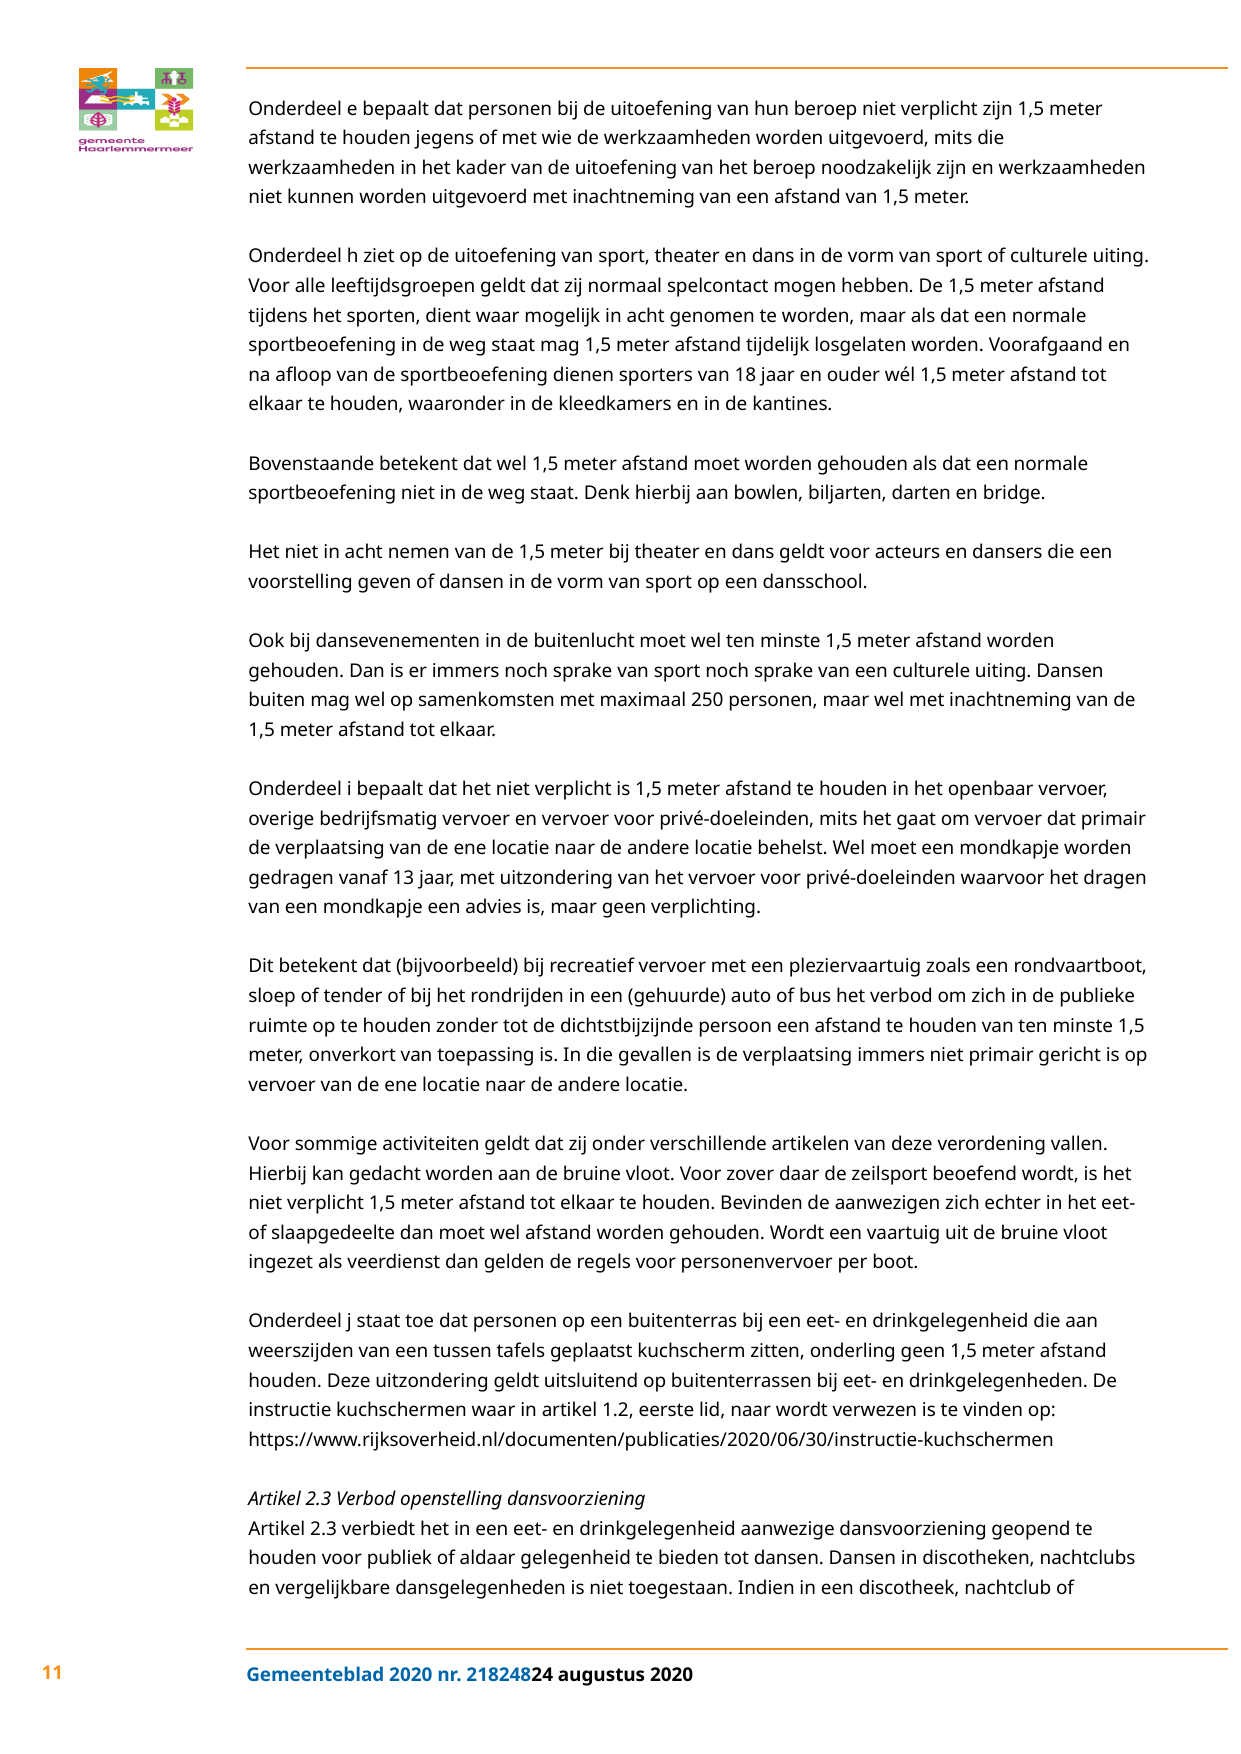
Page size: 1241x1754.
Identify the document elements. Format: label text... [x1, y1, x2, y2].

picture [41, 47, 231, 172]
text Artikel 2.3 verbiedt het in een eet- en drinkgelegenheid aanwezige dansvoorziening geopend te houden voor publiek of aldaar gelegenheid te bieden tot dansen. Dansen in discotheken, nachtclubs en vergelijkbare dansgelegenheden is niet toegestaan. Indien in een discotheek, nachtclub of [248, 1515, 1152, 1600]
text Onderdeel i bepaalt dat het niet verplicht is 1,5 meter afstand te houden in het openbaar vervoer, overige bedrijfsmatig vervoer en vervoer voor privé-doeleinden, mits het gaat om vervoer dat primair de verplaatsing van de ene locatie naar de andere locatie behelst. Wel moet een mondkapje worden gedragen vanaf 13 jaar, met uitzondering van het vervoer voor privé-doeleinden waarvoor het dragen van een mondkapje een advies is, maar geen verplichting. [248, 775, 1152, 919]
text Bovenstaande betekent dat wel 1,5 meter afstand moet worden gehouden als dat een normale sportbeoefening niet in de weg staat. Denk hierbij aan bowlen, biljarten, darten en bridge. [248, 450, 1152, 505]
text Voor sommige activiteiten geldt dat zij onder verschillende artikelen van deze verordening vallen. Hierbij kan gedacht worden aan de bruine vloot. Voor zover daar de zeilsport beoefend wordt, is het niet verplicht 1,5 meter afstand tot elkaar te houden. Bevinden de aanwezigen zich echter in het eet- of slaapgedeelte dan moet wel afstand worden gehouden. Wordt een vaartuig uit de bruine vloot ingezet als veerdienst dan gelden de regels voor personenvervoer per boot. [248, 1130, 1152, 1274]
text Ook bij dansevenementen in de buitenlucht moet wel ten minste 1,5 meter afstand worden gehouden. Dan is er immers noch sprake van sport noch sprake van een culturele uiting. Dansen buiten mag wel op samenkomsten met maximaal 250 personen, maar wel met inachtneming van de 1,5 meter afstand tot elkaar. [248, 627, 1152, 742]
text Onderdeel h ziet op de uitoefening van sport, theater en dans in de vorm van sport of culturele uiting. Voor alle leeftijdsgroepen geldt dat zij normaal spelcontact mogen hebben. De 1,5 meter afstand tijdens het sporten, dient waar mogelijk in acht genomen te worden, maar als dat een normale sportbeoefening in de weg staat mag 1,5 meter afstand tijdelijk losgelaten worden. Voorafgaand en na afloop van de sportbeoefening dienen sporters van 18 jaar en ouder wél 1,5 meter afstand tot elkaar te houden, waaronder in de kleedkamers en in de kantines. [248, 243, 1152, 416]
text Dit betekent dat (bijvoorbeeld) bij recreatief vervoer met een pleziervaartuig zoals een rondvaartboot, sloep of tender of bij het rondrijden in een (gehuurde) auto of bus het verbod om zich in de publieke ruimte op te houden zonder tot de dichtstbijzijnde persoon een afstand te houden van ten minste 1,5 meter, onverkort van toepassing is. In die gevallen is de verplaatsing immers niet primair gericht is op vervoer van de ene locatie naar de andere locatie. [248, 953, 1152, 1097]
text Onderdeel j staat toe dat personen op een buitenterras bij een eet- en drinkgelegenheid die aan weerszijden van een tussen tafels geplaatst kuchscherm zitten, onderling geen 1,5 meter afstand houden. Deze uitzondering geldt uitsluitend op buitenterrassen bij eet- en drinkgelegenheden. De instructie kuchschermen waar in artikel 1.2, eerste lid, naar wordt verwezen is te vinden op: https://www.rijksoverheid.nl/documenten/publicaties/2020/06/30/instructie-kuchschermen [248, 1308, 1152, 1452]
text Artikel 2.3 Verbod openstelling dansvoorziening [248, 1485, 1152, 1511]
text Het niet in acht nemen van de 1,5 meter bij theater en dans geldt voor acteurs en dansers die een voorstelling geven of dansen in de vorm van sport op een dansschool. [248, 538, 1152, 594]
text Onderdeel e bepaalt dat personen bij de uitoefening van hun beroep niet verplicht zijn 1,5 meter afstand te houden jegens of met wie de werkzaamheden worden uitgevoerd, mits die werkzaamheden in het kader van de uitoefening van het beroep noodzakelijk zijn en werkzaamheden niet kunnen worden uitgevoerd met inachtneming van een afstand van 1,5 meter. [248, 95, 1152, 209]
